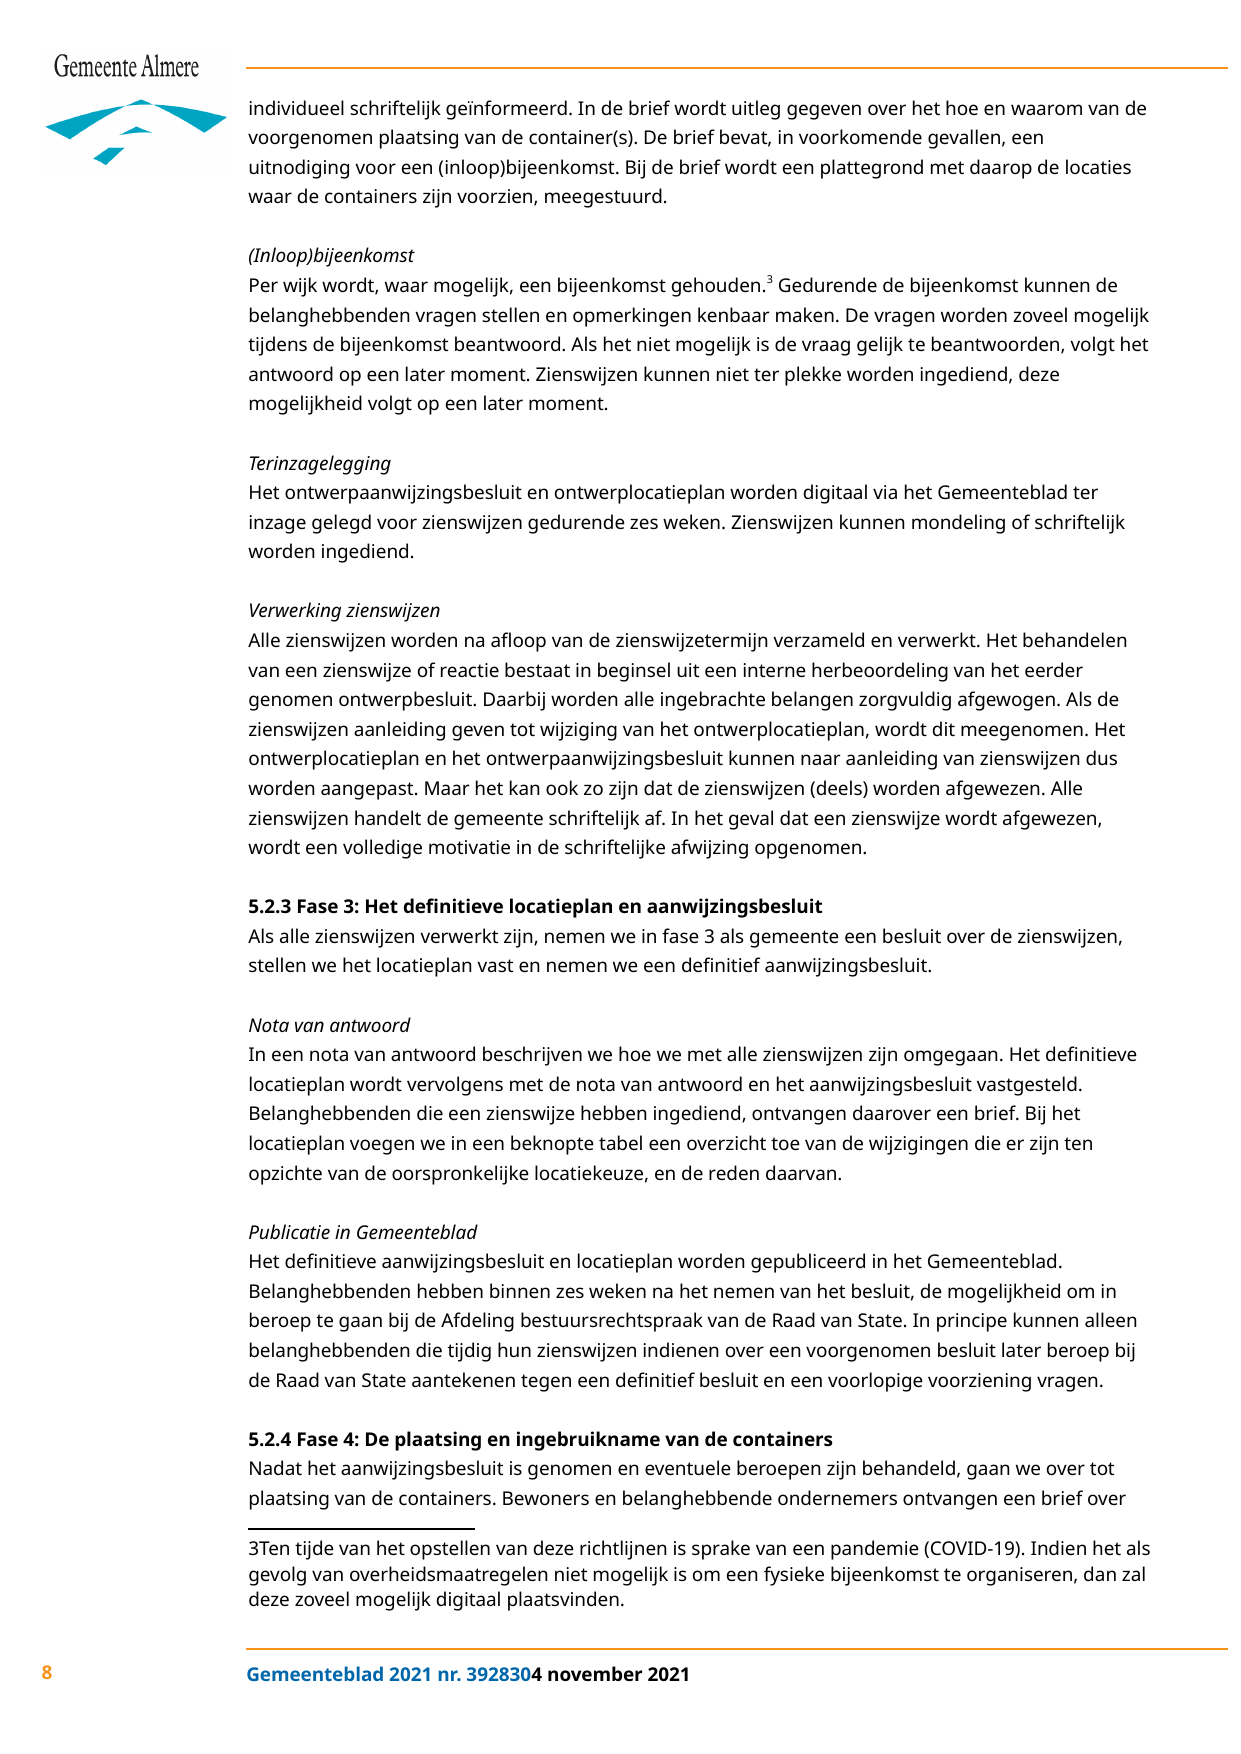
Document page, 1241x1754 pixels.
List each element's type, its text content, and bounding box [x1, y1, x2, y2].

text Belanghebbenden die een zienswijze hebben ingediend, ontvangen daarover een brief. Bij het locatieplan voegen we in een beknopte tabel een overzicht toe van de wijzigingen die er zijn ten opzichte van de oorspronkelijke locatiekeuze, en de reden daarvan. [248, 1101, 1152, 1186]
text Nadat het aanwijzingsbesluit is genomen en eventuele beroepen zijn behandeld, gaan we over tot plaatsing van de containers. Bewoners en belanghebbende ondernemers ontvangen een brief over [248, 1456, 1152, 1511]
text individueel schriftelijk geïnformeerd. In de brief wordt uitleg gegeven over het hoe en waarom van de voorgenomen plaatsing van de container(s). De brief bevat, in voorkomende gevallen, een uitnodiging voor een (inloop)bijeenkomst. Bij de brief wordt een plattegrond met daarop de locaties waar de containers zijn voorzien, meegestuurd. [248, 95, 1152, 209]
text Verwerking zienswijzen [248, 598, 1152, 623]
text In een nota van antwoord beschrijven we hoe we met alle zienswijzen zijn omgegaan. Het definitieve locatieplan wordt vervolgens met de nota van antwoord en het aanwijzingsbesluit vastgesteld. [248, 1041, 1152, 1097]
text Het definitieve aanwijzingsbesluit en locatieplan worden gepubliceerd in het Gemeenteblad. Belanghebbenden hebben binnen zes weken na het nemen van het besluit, de mogelijkheid om in beroep te gaan bij de Afdeling bestuursrechtspraak van de Raad van State. In principe kunnen alleen belanghebbenden die tijdig hun zienswijzen indienen over een voorgenomen besluit later beroep bij de Raad van State aantekenen tegen een definitief besluit en een voorlopige voorziening vragen. [248, 1248, 1152, 1393]
text 5.2.3 Fase 3: Het definitieve locatieplan en aanwijzingsbesluit [248, 893, 1152, 919]
text Terinzagelegging [248, 450, 1152, 476]
text Alle zienswijzen worden na afloop van de zienswijzetermijn verzameld en verwerkt. Het behandelen van een zienswijze of reactie bestaat in beginsel uit een interne herbeoordeling van het eerder genomen ontwerpbesluit. Daarbij worden alle ingebrachte belangen zorgvuldig afgewogen. Als de zienswijzen aanleiding geven tot wijziging van het ontwerplocatieplan, wordt dit meegenomen. Het ontwerplocatieplan en het ontwerpaanwijzingsbesluit kunnen naar aanleiding van zienswijzen dus worden aangepast. Maar het kan ook zo zijn dat de zienswijzen (deels) worden afgewezen. Alle zienswijzen handelt de gemeente schriftelijk af. In het geval dat een zienswijze wordt afgewezen, wordt een volledige motivatie in de schriftelijke afwijzing opgenomen. [248, 627, 1152, 860]
text Als alle zienswijzen verwerkt zijn, nemen we in fase 3 als gemeente een besluit over de zienswijzen, stellen we het locatieplan vast en nemen we een definitief aanwijzingsbesluit. [248, 923, 1152, 978]
picture [41, 47, 231, 172]
text Publicatie in Gemeenteblad [248, 1219, 1152, 1245]
text Het ontwerpaanwijzingsbesluit en ontwerplocatieplan worden digitaal via het Gemeenteblad ter inzage gelegd voor zienswijzen gedurende zes weken. Zienswijzen kunnen mondeling of schriftelijk worden ingediend. [248, 479, 1152, 564]
text Per wijk wordt, waar mogelijk, een bijeenkomst gehouden. Gedurende de bijeenkomst kunnen de belanghebbenden vragen stellen en opmerkingen kenbaar maken. De vragen worden zoveel mogelijk tijdens de bijeenkomst beantwoord. Als het niet mogelijk is de vraag gelijk te beantwoorden, volgt het antwoord op een later moment. Zienswijzen kunnen niet ter plekke worden ingediend, deze mogelijkheid volgt op een later moment. [248, 272, 1152, 416]
text 5.2.4 Fase 4: De plaatsing en ingebruikname van de containers [248, 1426, 1152, 1452]
text Ten tijde van het opstellen van deze richtlijnen is sprake van een pandemie (COVID-19). Indien het als gevolg van overheidsmaatregelen niet mogelijk is om een fysieke bijeenkomst te organiseren, dan zal deze zoveel mogelijk digitaal plaatsvinden. [248, 1535, 1152, 1612]
text Nota van antwoord [248, 1012, 1152, 1038]
text (Inloop)bijeenkomst [248, 243, 1152, 268]
